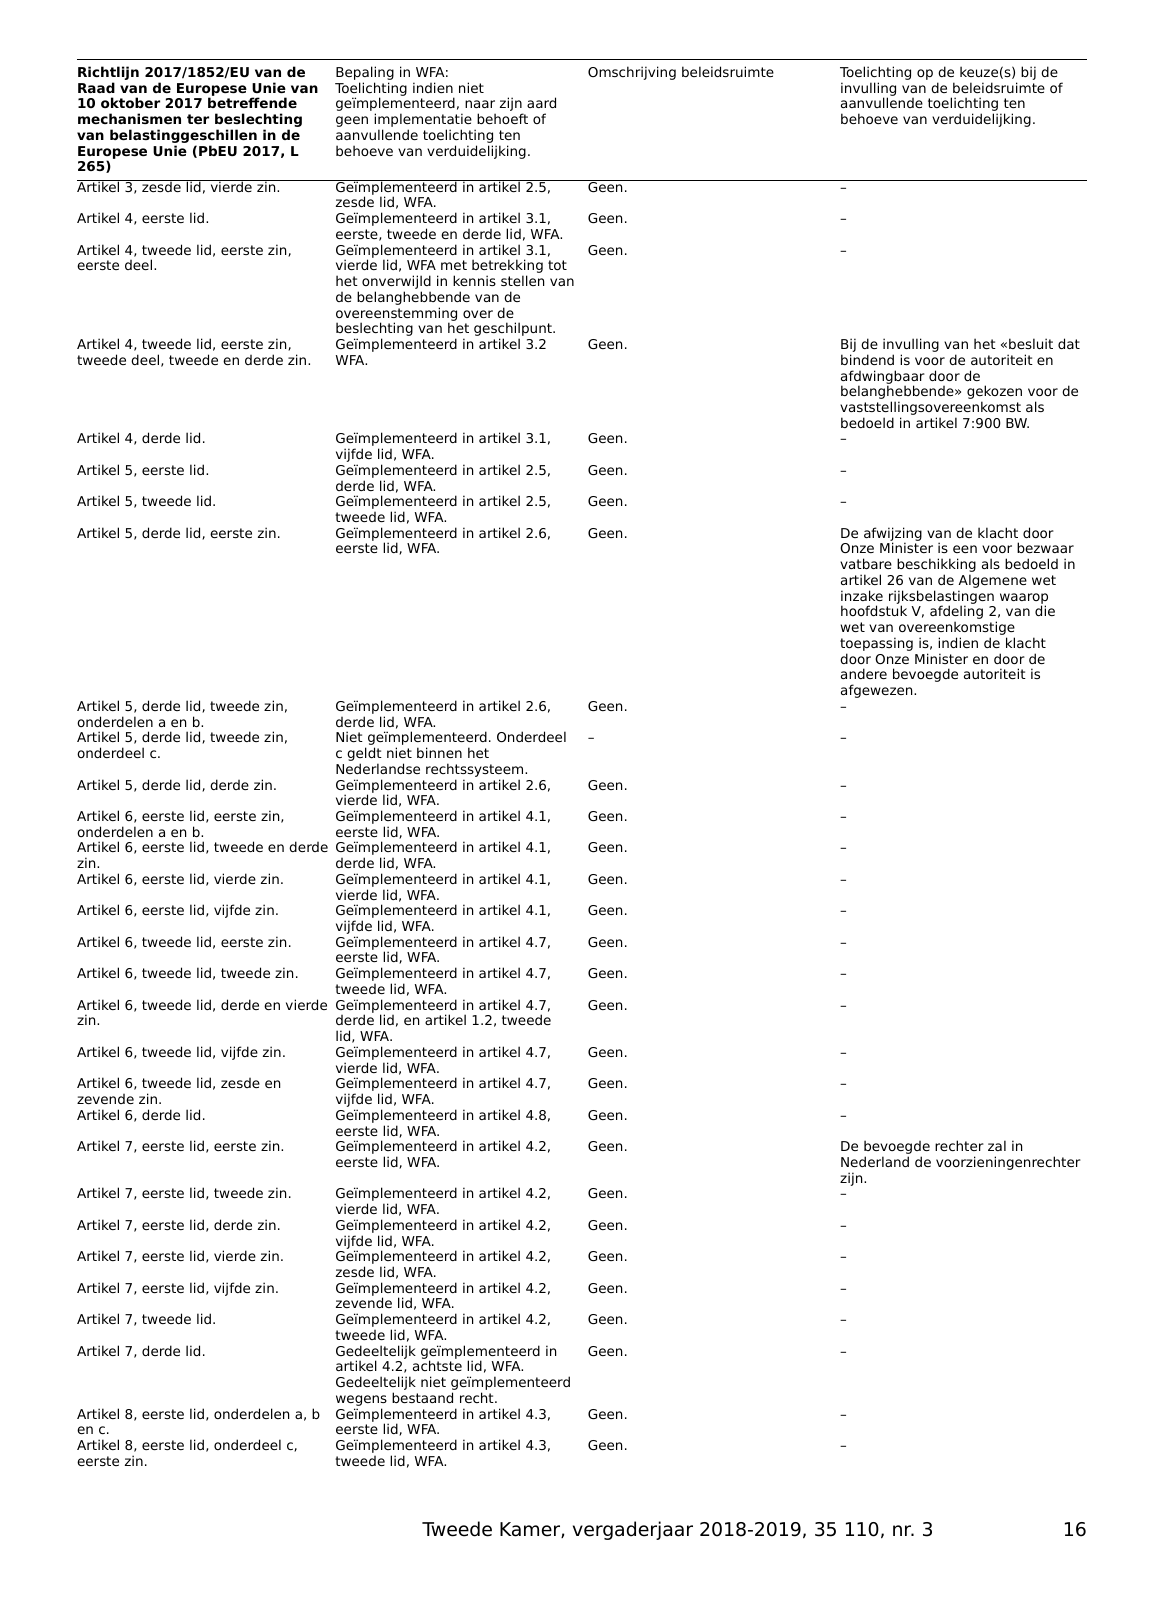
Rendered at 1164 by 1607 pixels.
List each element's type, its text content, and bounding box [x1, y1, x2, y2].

table_cell – [834, 1045, 1087, 1076]
table_cell – [834, 966, 1087, 997]
table_cell Geïmplementeerd in artikel 3.1, eerste, tweede en derde lid, WFA. [329, 211, 582, 242]
table_cell – [834, 935, 1087, 966]
table_cell Niet geïmplementeerd. Onderdeel c geldt niet binnen het Nederlandse rechtssysteem. [329, 730, 582, 777]
table_header Bepaling in WFA: Toelichting indien niet geïmplementeerd, naar zijn aard geen implementatie behoeft of aanvullende toelichting ten behoeve van verduidelijking. [329, 60, 582, 179]
table_cell Artikel 7, eerste lid, eerste zin. [77, 1139, 329, 1186]
table_cell Geïmplementeerd in artikel 2.5, zesde lid, WFA. [329, 181, 582, 211]
table_cell Artikel 5, tweede lid. [77, 494, 329, 526]
table_cell Geen. [582, 1406, 834, 1438]
table_cell – [834, 1438, 1087, 1469]
table_cell – [834, 1218, 1087, 1249]
table_cell Artikel 6, tweede lid, zesde en zevende zin. [77, 1076, 329, 1108]
table_cell Artikel 6, tweede lid, vijfde zin. [77, 1045, 329, 1076]
table_cell – [834, 211, 1087, 242]
table_cell Geen. [582, 494, 834, 526]
table_cell – [834, 243, 1087, 337]
table_cell Geïmplementeerd in artikel 4.7, derde lid, en artikel 1.2, tweede lid, WFA. [329, 998, 582, 1045]
table_cell Geïmplementeerd in artikel 4.2, zevende lid, WFA. [329, 1281, 582, 1312]
table_cell Artikel 7, tweede lid. [77, 1312, 329, 1343]
table_cell Geïmplementeerd in artikel 3.1, vijfde lid, WFA. [329, 431, 582, 463]
table_cell Geen. [582, 1139, 834, 1186]
table_cell Geïmplementeerd in artikel 4.2, vijfde lid, WFA. [329, 1218, 582, 1249]
table_cell Geen. [582, 1281, 834, 1312]
table_cell Geïmplementeerd in artikel 2.5, derde lid, WFA. [329, 463, 582, 494]
table_cell Geïmplementeerd in artikel 2.6, vierde lid, WFA. [329, 777, 582, 809]
table_cell Geïmplementeerd in artikel 2.6, derde lid, WFA. [329, 699, 582, 730]
table_cell Geen. [582, 872, 834, 903]
table_cell Artikel 7, eerste lid, derde zin. [77, 1218, 329, 1249]
table_cell Artikel 7, eerste lid, vierde zin. [77, 1249, 329, 1281]
table_cell – [834, 1186, 1087, 1218]
table_cell – [834, 1406, 1087, 1438]
table_cell Geïmplementeerd in artikel 4.3, eerste lid, WFA. [329, 1406, 582, 1438]
table_cell Artikel 5, derde lid, tweede zin, onderdeel c. [77, 730, 329, 777]
table_cell Geen. [582, 1249, 834, 1281]
table_cell – [834, 699, 1087, 730]
table_cell Artikel 7, eerste lid, vijfde zin. [77, 1281, 329, 1312]
table_cell – [834, 463, 1087, 494]
table_header Omschrijving beleidsruimte [582, 60, 834, 179]
table_cell – [834, 181, 1087, 211]
table_cell Artikel 6, tweede lid, eerste zin. [77, 935, 329, 966]
table_cell – [834, 1312, 1087, 1343]
table_cell Artikel 6, eerste lid, vijfde zin. [77, 903, 329, 934]
table_cell Artikel 4, eerste lid. [77, 211, 329, 242]
table_cell Geen. [582, 966, 834, 997]
table_cell – [834, 903, 1087, 934]
table_cell Geïmplementeerd in artikel 4.2, eerste lid, WFA. [329, 1139, 582, 1186]
table_cell Geen. [582, 1312, 834, 1343]
table_cell Artikel 6, eerste lid, vierde zin. [77, 872, 329, 903]
table_cell Artikel 6, eerste lid, tweede en derde zin. [77, 840, 329, 872]
table_cell Artikel 4, tweede lid, eerste zin, tweede deel, tweede en derde zin. [77, 337, 329, 431]
table_cell Geen. [582, 1218, 834, 1249]
table_cell Geïmplementeerd in artikel 4.1, vijfde lid, WFA. [329, 903, 582, 934]
table_cell Geen. [582, 1045, 834, 1076]
table_cell Artikel 6, derde lid. [77, 1108, 329, 1139]
table_cell Artikel 7, eerste lid, tweede zin. [77, 1186, 329, 1218]
table_cell Geïmplementeerd in artikel 4.2, vierde lid, WFA. [329, 1186, 582, 1218]
table_cell Artikel 6, eerste lid, eerste zin, onderdelen a en b. [77, 809, 329, 840]
table_cell Artikel 7, derde lid. [77, 1344, 329, 1406]
table_cell Artikel 8, eerste lid, onderdelen a, b en c. [77, 1406, 329, 1438]
table_cell Geïmplementeerd in artikel 4.7, vierde lid, WFA. [329, 1045, 582, 1076]
table_cell Artikel 5, derde lid, eerste zin. [77, 526, 329, 699]
table_cell – [834, 431, 1087, 463]
table_cell Artikel 5, derde lid, tweede zin, onderdelen a en b. [77, 699, 329, 730]
table_cell Artikel 3, zesde lid, vierde zin. [77, 181, 329, 211]
table_cell Geen. [582, 337, 834, 431]
table_cell Geïmplementeerd in artikel 4.1, vierde lid, WFA. [329, 872, 582, 903]
table_cell – [582, 730, 834, 777]
table_cell Geen. [582, 1076, 834, 1108]
table_cell – [834, 998, 1087, 1045]
table_cell Geen. [582, 181, 834, 211]
table_cell Geïmplementeerd in artikel 2.6, eerste lid, WFA. [329, 526, 582, 699]
table_cell – [834, 730, 1087, 777]
table_cell Artikel 5, eerste lid. [77, 463, 329, 494]
table_cell Bij de invulling van het «besluit dat bindend is voor de autoriteit en afdwingbaar door de belanghebbende» gekozen voor de vaststellingsovereenkomst als bedoeld in artikel 7:900 BW. [834, 337, 1087, 431]
table_cell Geen. [582, 526, 834, 699]
table_cell – [834, 809, 1087, 840]
table_cell Geen. [582, 840, 834, 872]
table_cell – [834, 777, 1087, 809]
table_cell – [834, 494, 1087, 526]
table_cell Geïmplementeerd in artikel 3.2 WFA. [329, 337, 582, 431]
table_cell Geïmplementeerd in artikel 4.2, tweede lid, WFA. [329, 1312, 582, 1343]
table_cell Geïmplementeerd in artikel 4.3, tweede lid, WFA. [329, 1438, 582, 1469]
table_cell Geïmplementeerd in artikel 4.8, eerste lid, WFA. [329, 1108, 582, 1139]
table_cell Geïmplementeerd in artikel 4.1, eerste lid, WFA. [329, 809, 582, 840]
table_cell Geen. [582, 431, 834, 463]
table_cell Artikel 4, tweede lid, eerste zin, eerste deel. [77, 243, 329, 337]
table_cell Geen. [582, 1186, 834, 1218]
table_cell Geen. [582, 1108, 834, 1139]
table_cell – [834, 1281, 1087, 1312]
table_cell Artikel 8, eerste lid, onderdeel c, eerste zin. [77, 1438, 329, 1469]
table_cell Geïmplementeerd in artikel 3.1, vierde lid, WFA met betrekking tot het onverwijld in kennis stellen van de belanghebbende van de overeenstemming over de beslechting van het geschilpunt. [329, 243, 582, 337]
table_cell Geïmplementeerd in artikel 4.7, eerste lid, WFA. [329, 935, 582, 966]
table_cell Geïmplementeerd in artikel 4.1, derde lid, WFA. [329, 840, 582, 872]
table_cell Geen. [582, 1438, 834, 1469]
table_cell Gedeeltelijk geïmplementeerd in artikel 4.2, achtste lid, WFA. Gedeeltelijk niet geïmplementeerd wegens bestaand recht. [329, 1344, 582, 1406]
table_cell – [834, 1344, 1087, 1406]
table_cell – [834, 1108, 1087, 1139]
table_cell De bevoegde rechter zal in Nederland de voorzieningenrechter zijn. [834, 1139, 1087, 1186]
table_cell Geen. [582, 211, 834, 242]
table_cell – [834, 1076, 1087, 1108]
table_cell – [834, 872, 1087, 903]
table_cell Geen. [582, 809, 834, 840]
table_cell Artikel 6, tweede lid, tweede zin. [77, 966, 329, 997]
table_cell De afwijzing van de klacht door Onze Minister is een voor bezwaar vatbare beschikking als bedoeld in artikel 26 van de Algemene wet inzake rijksbelastingen waarop hoofdstuk V, afdeling 2, van die wet van overeenkomstige toepassing is, indien de klacht door Onze Minister en door de andere bevoegde autoriteit is afgewezen. [834, 526, 1087, 699]
table_cell Geen. [582, 699, 834, 730]
table_cell Geen. [582, 998, 834, 1045]
table_cell Geïmplementeerd in artikel 2.5, tweede lid, WFA. [329, 494, 582, 526]
table_cell Artikel 6, tweede lid, derde en vierde zin. [77, 998, 329, 1045]
table_cell – [834, 1249, 1087, 1281]
table_cell Geen. [582, 777, 834, 809]
table_cell Geïmplementeerd in artikel 4.2, zesde lid, WFA. [329, 1249, 582, 1281]
table_header Richtlijn 2017/1852/EU van de Raad van de Europese Unie van 10 oktober 2017 betreffende mechanismen ter beslechting van belastinggeschillen in de Europese Unie (PbEU 2017, L 265) [77, 60, 329, 179]
table_cell Geen. [582, 1344, 834, 1406]
table_cell Geen. [582, 243, 834, 337]
table_header Toelichting op de keuze(s) bij de invulling van de beleidsruimte of aanvullende toelichting ten behoeve van verduidelijking. [834, 60, 1087, 179]
table_cell Geen. [582, 903, 834, 934]
table_cell Geïmplementeerd in artikel 4.7, vijfde lid, WFA. [329, 1076, 582, 1108]
table_cell Geen. [582, 463, 834, 494]
table_cell Artikel 5, derde lid, derde zin. [77, 777, 329, 809]
table_cell – [834, 840, 1087, 872]
table_cell Geen. [582, 935, 834, 966]
table_cell Geïmplementeerd in artikel 4.7, tweede lid, WFA. [329, 966, 582, 997]
table_cell Artikel 4, derde lid. [77, 431, 329, 463]
